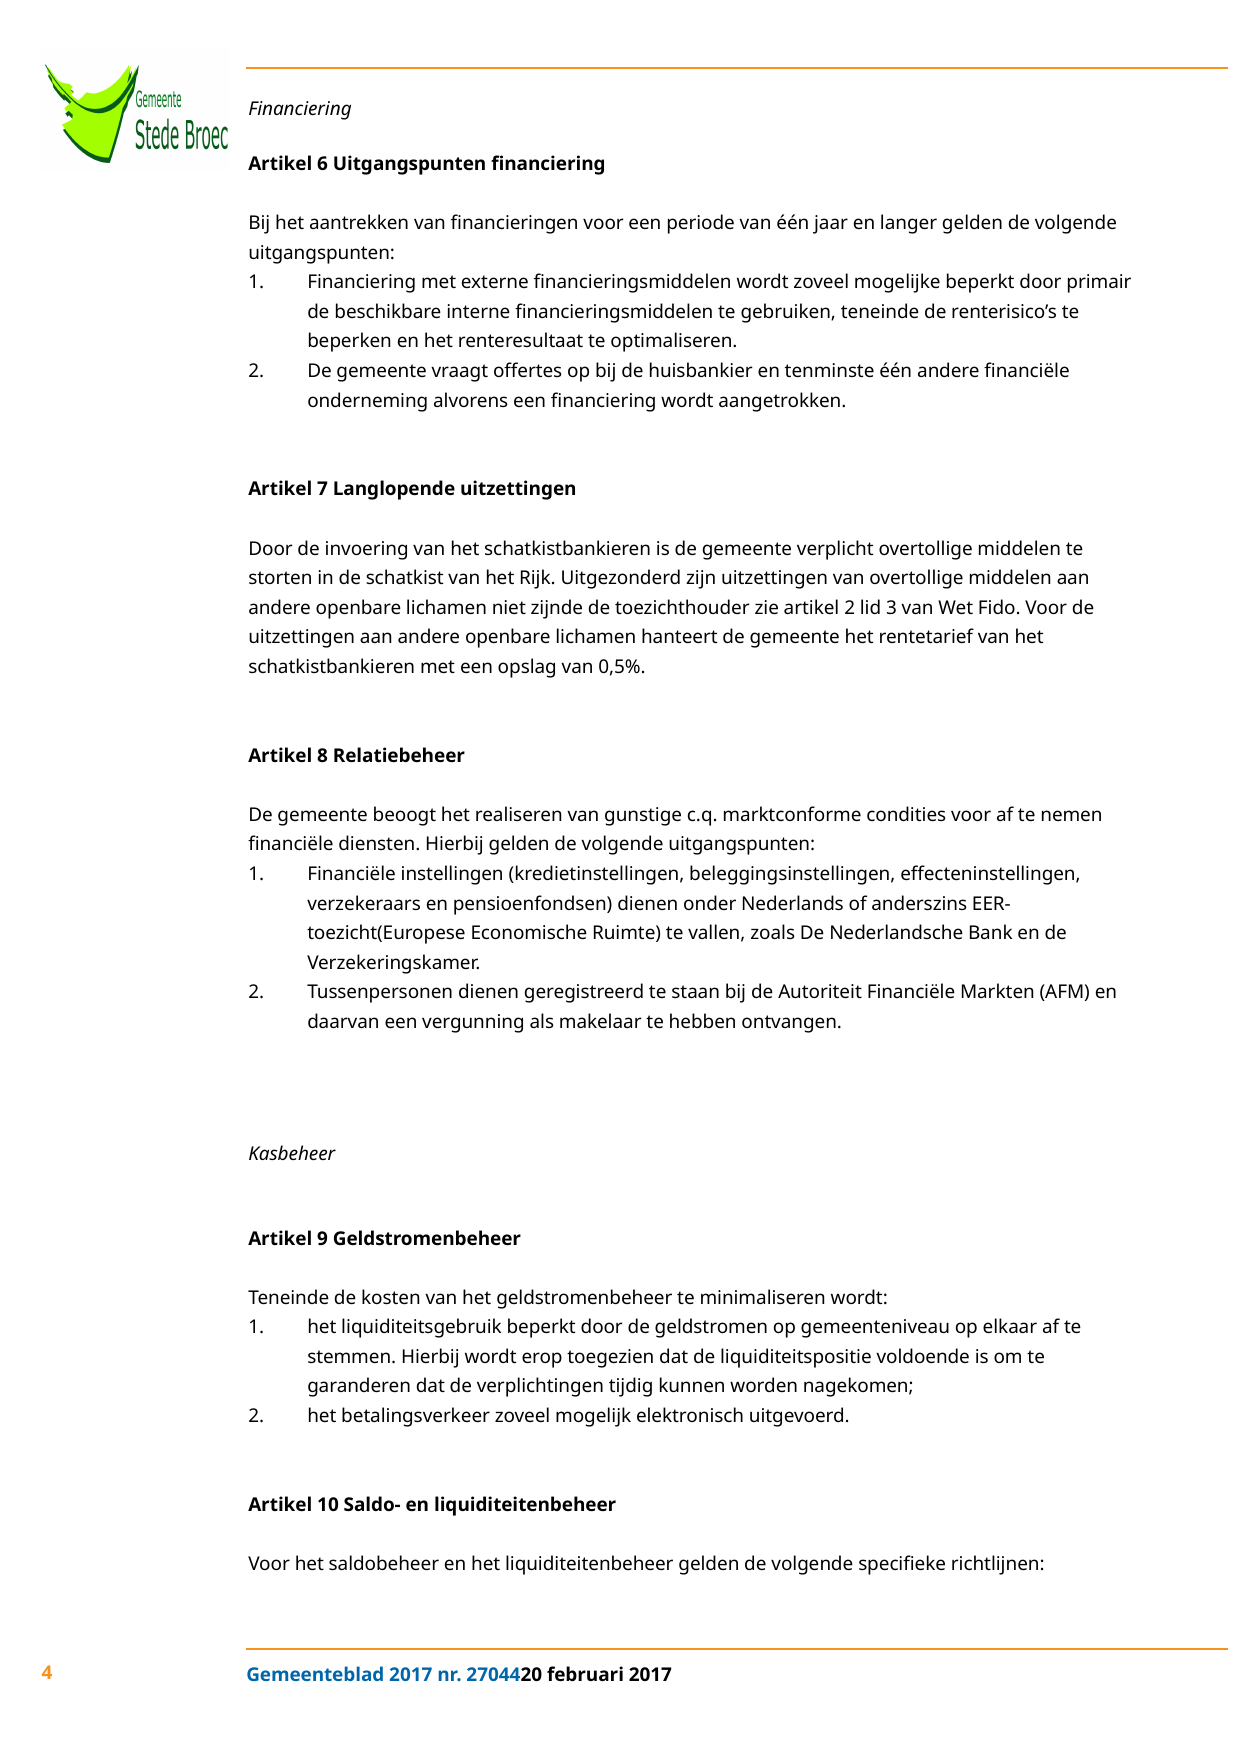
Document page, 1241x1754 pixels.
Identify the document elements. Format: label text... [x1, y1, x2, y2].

text Voor het saldobeheer en het liquiditeitenbeheer gelden de volgende specifieke richtlijnen: [248, 1550, 1152, 1576]
text Artikel 6 Uitgangspunten financiering [248, 150, 1152, 176]
text Teneinde de kosten van het geldstromenbeheer te minimaliseren wordt: [248, 1284, 1152, 1310]
picture [41, 47, 231, 172]
list De gemeente vraagt offertes op bij de huisbankier en tenminste één andere financiële onderneming alvorens een financiering wordt aangetrokken. [248, 357, 1152, 412]
text Artikel 7 Langlopende uitzettingen [248, 476, 1152, 501]
text Artikel 10 Saldo- en liquiditeitenbeheer [248, 1491, 1152, 1517]
list Financiële instellingen (kredietinstellingen, beleggingsinstellingen, effecteninstellingen, verzekeraars en pensioenfondsen) dienen onder Nederlands of anderszins EER-toezicht(Europese Economische Ruimte) te vallen, zoals De Nederlandsche Bank en de Verzekeringskamer. [248, 860, 1152, 974]
text Artikel 9 Geldstromenbeheer [248, 1225, 1152, 1251]
text Financiering [248, 95, 1152, 121]
text Door de invoering van het schatkistbankieren is de gemeente verplicht overtollige middelen te storten in de schatkist van het Rijk. Uitgezonderd zijn uitzettingen van overtollige middelen aan andere openbare lichamen niet zijnde de toezichthouder zie artikel 2 lid 3 van Wet Fido. Voor de uitzettingen aan andere openbare lichamen hanteert de gemeente het rentetarief van het schatkistbankieren met een opslag van 0,5%. [248, 535, 1152, 679]
text Bij het aantrekken van financieringen voor een periode van één jaar en langer gelden de volgende uitgangspunten: [248, 209, 1152, 264]
list het betalingsverkeer zoveel mogelijk elektronisch uitgevoerd. [248, 1402, 1152, 1428]
text De gemeente beoogt het realiseren van gunstige c.q. marktconforme condities voor af te nemen financiële diensten. Hierbij gelden de volgende uitgangspunten: [248, 801, 1152, 856]
list het liquiditeitsgebruik beperkt door de geldstromen op gemeenteniveau op elkaar af te stemmen. Hierbij wordt erop toegezien dat de liquiditeitspositie voldoende is om te garanderen dat de verplichtingen tijdig kunnen worden nagekomen; [248, 1313, 1152, 1398]
list Financiering met externe financieringsmiddelen wordt zoveel mogelijke beperkt door primair de beschikbare interne financieringsmiddelen te gebruiken, teneinde de renterisico’s te beperken en het renteresultaat te optimaliseren. [248, 268, 1152, 353]
list Tussenpersonen dienen geregistreerd te staan bij de Autoriteit Financiële Markten (AFM) en daarvan een vergunning als makelaar te hebben ontvangen. [248, 978, 1152, 1034]
text Kasbeheer [248, 1140, 1152, 1166]
text Artikel 8 Relatiebeheer [248, 742, 1152, 767]
